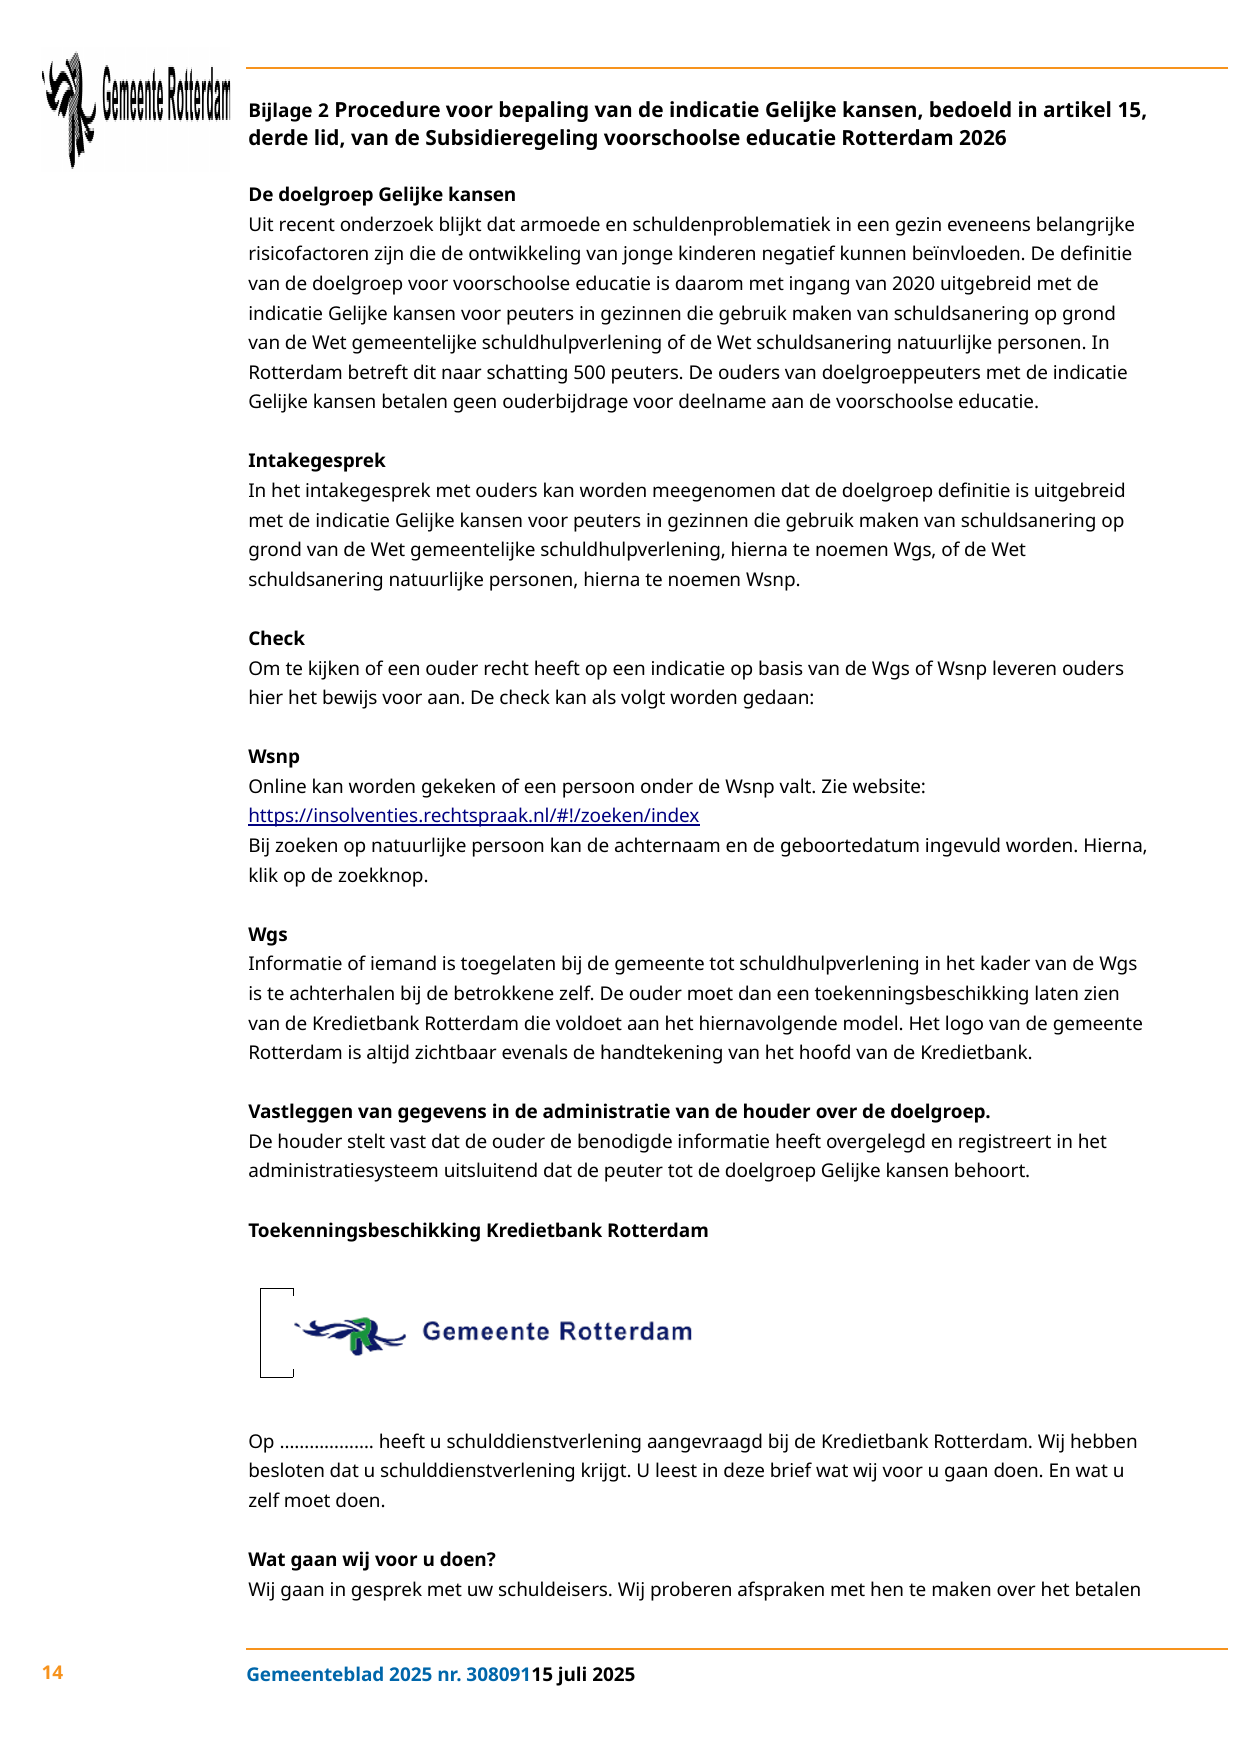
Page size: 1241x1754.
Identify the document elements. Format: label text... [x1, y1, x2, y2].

text Toekenningsbeschikking Kredietbank Rotterdam [248, 1217, 1152, 1242]
text Wsnp [248, 743, 1152, 769]
text Bijlage 2 Procedure voor bepaling van de indicatie Gelijke kansen, bedoeld in artikel 15, derde lid, van de Subsidieregeling voorschoolse educatie Rotterdam 2026 [248, 95, 1152, 152]
text Vastleggen van gegevens in de administratie van de houder over de doelgroep. [248, 1098, 1152, 1124]
text Wij gaan in gesprek met uw schuldeisers. Wij proberen afspraken met hen te maken over het betalen [248, 1576, 1152, 1602]
text De houder stelt vast dat de ouder de benodigde informatie heeft overgelegd en registreert in het administratiesysteem uitsluitend dat de peuter tot de doelgroep Gelijke kansen behoort. [248, 1128, 1152, 1183]
text Op ………………. heeft u schulddienstverlening aangevraagd bij de Kredietbank Rotterdam. Wij hebben besloten dat u schulddienstverlening krijgt. U leest in deze brief wat wij voor u gaan doen. En wat u zelf moet doen. [248, 1428, 1152, 1513]
text Om te kijken of een ouder recht heeft op een indicatie op basis van de Wgs of Wsnp leveren ouders hier het bewijs voor aan. De check kan als volgt worden gedaan: [248, 655, 1152, 710]
text Informatie of iemand is toegelaten bij de gemeente tot schuldhulpverlening in het kader van de Wgs is te achterhalen bij de betrokkene zelf. De ouder moet dan een toekenningsbeschikking laten zien van de Kredietbank Rotterdam die voldoet aan het hiernavolgende model. Het logo van de gemeente Rotterdam is altijd zichtbaar evenals de handtekening van het hoofd van de Kredietbank. [248, 951, 1152, 1065]
text Uit recent onderzoek blijkt dat armoede en schuldenproblematiek in een gezin eveneens belangrijke risicofactoren zijn die de ontwikkeling van jonge kinderen negatief kunnen beïnvloeden. De definitie van de doelgroep voor voorschoolse educatie is daarom met ingang van 2020 uitgebreid met de indicatie Gelijke kansen voor peuters in gezinnen die gebruik maken van schuldsanering op grond van de Wet gemeentelijke schuldhulpverlening of de Wet schuldsanering natuurlijke personen. In Rotterdam betreft dit naar schatting 500 peuters. De ouders van doelgroeppeuters met de indicatie Gelijke kansen betalen geen ouderbijdrage voor deelname aan de voorschoolse educatie. [248, 211, 1152, 414]
text Intakegesprek [248, 448, 1152, 473]
text Wgs [248, 921, 1152, 947]
picture [41, 47, 231, 172]
text Bij zoeken op natuurlijke persoon kan de achternaam en de geboortedatum ingevuld worden. Hierna, klik op de zoekknop. [248, 832, 1152, 887]
picture [268, 1296, 742, 1369]
text Check [248, 625, 1152, 651]
text Online kan worden gekeken of een persoon onder de Wsnp valt. Zie website: https://insolventies.rechtspraak.nl/#!/zoeken/index [248, 773, 1152, 828]
text In het intakegesprek met ouders kan worden meegenomen dat de doelgroep definitie is uitgebreid met de indicatie Gelijke kansen voor peuters in gezinnen die gebruik maken van schuldsanering op grond van de Wet gemeentelijke schuldhulpverlening, hierna te noemen Wgs, of de Wet schuldsanering natuurlijke personen, hierna te noemen Wsnp. [248, 477, 1152, 592]
text De doelgroep Gelijke kansen [248, 181, 1152, 207]
text Wat gaan wij voor u doen? [248, 1546, 1152, 1572]
